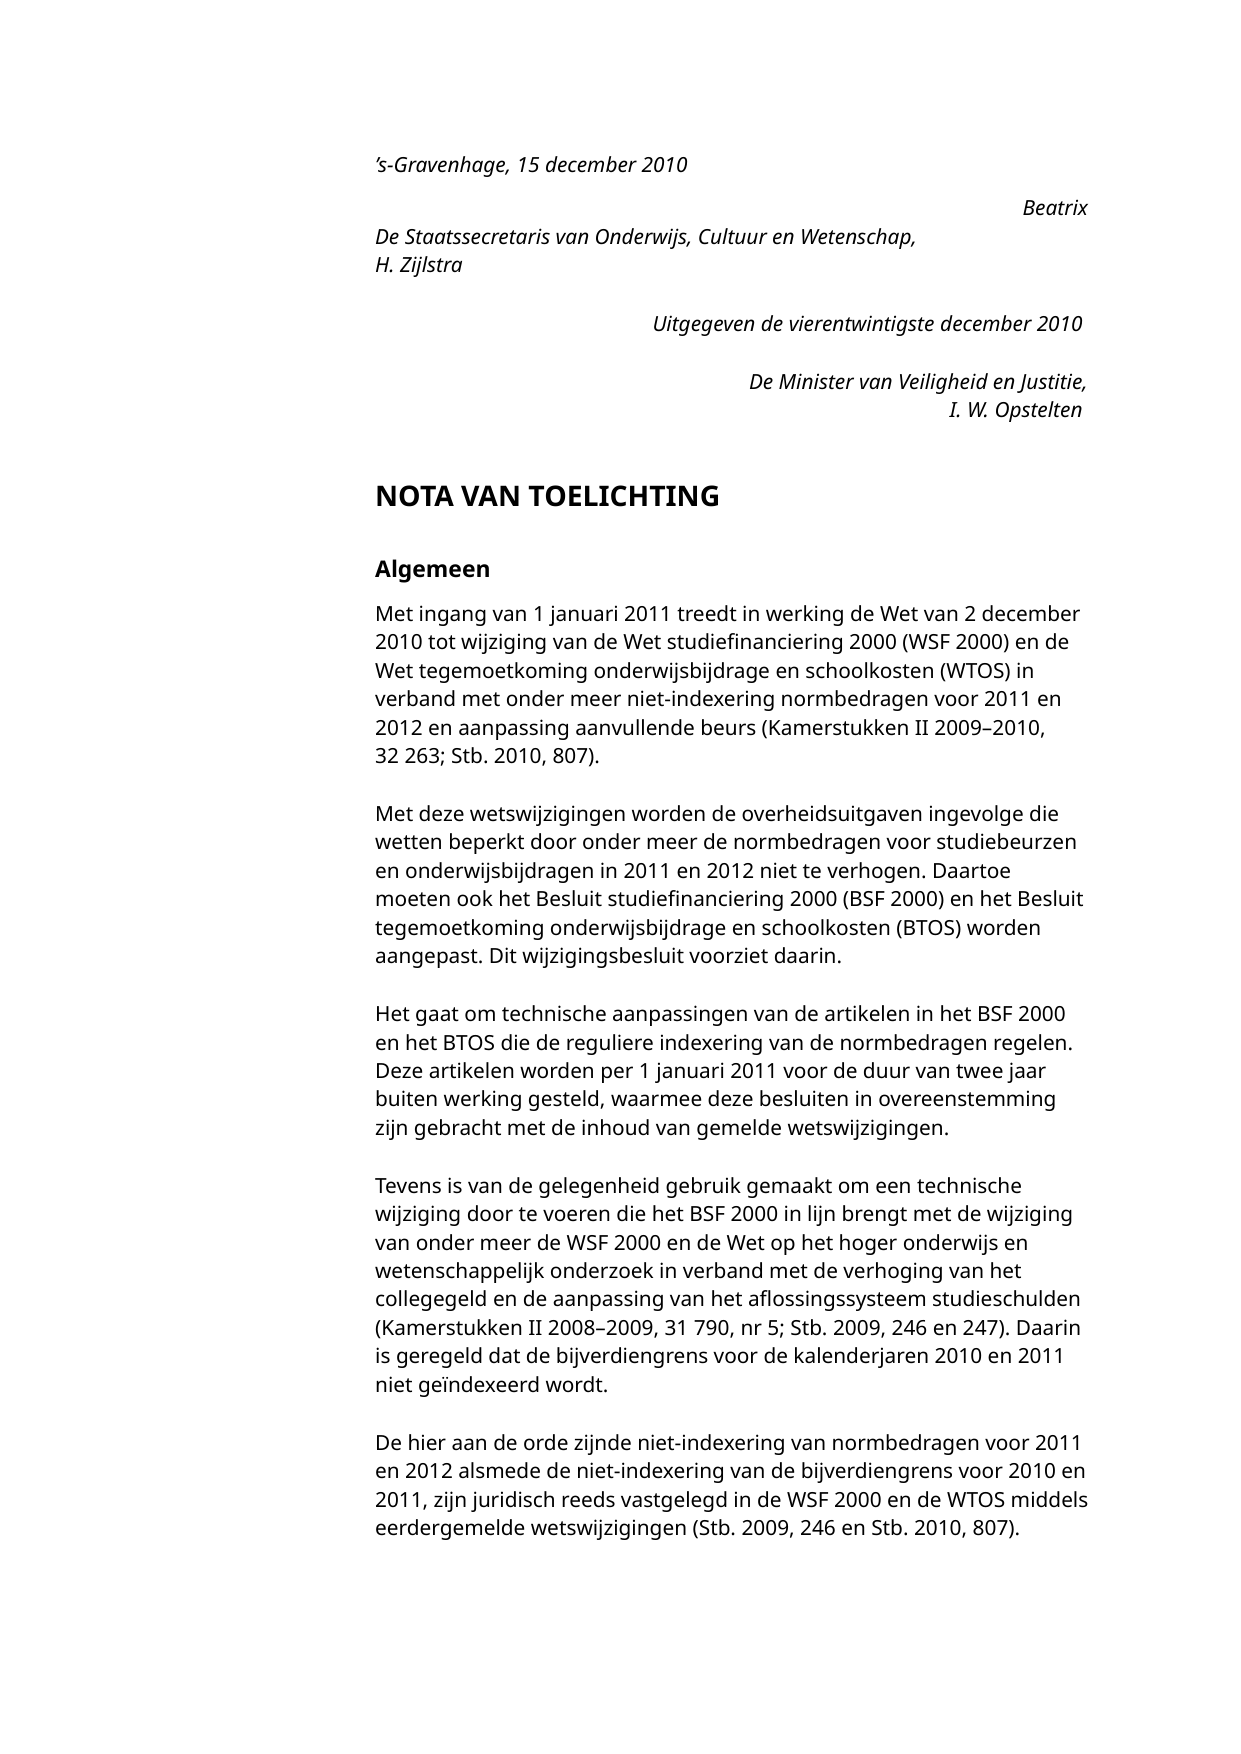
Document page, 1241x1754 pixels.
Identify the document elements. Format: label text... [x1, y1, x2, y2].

text I. W. Opstelten [375, 396, 1090, 424]
text Uitgegeven de vierentwintigste december 2010 [375, 309, 1090, 337]
text Met deze wetswijzigingen worden de overheidsuitgaven ingevolge die wetten beperkt door onder meer de normbedragen voor studiebeurzen en onderwijsbijdragen in 2011 en 2012 niet te verhogen. Daartoe moeten ook het Besluit studiefinanciering 2000 (BSF 2000) en het Besluit tegemoetkoming onderwijsbijdrage en schoolkosten (BTOS) worden aangepast. Dit wijzigingsbesluit voorziet daarin. [375, 799, 1090, 970]
text De Minister van Veiligheid en Justitie, [375, 367, 1090, 396]
text Het gaat om technische aanpassingen van de artikelen in het BSF 2000 en het BTOS die de reguliere indexering van de normbedragen regelen. Deze artikelen worden per 1 januari 2011 voor de duur van twee jaar buiten werking gesteld, waarmee deze besluiten in overeenstemming zijn gebracht met de inhoud van gemelde wetswijzigingen. [375, 999, 1090, 1141]
text De hier aan de orde zijnde niet-indexering van normbedragen voor 2011 en 2012 alsmede de niet-indexering van de bijverdiengrens voor 2010 en 2011, zijn juridisch reeds vastgelegd in de WSF 2000 en de WTOS middels eerdergemelde wetswijzigingen (Stb. 2009, 246 en Stb. 2010, 807). [375, 1428, 1090, 1542]
text H. Zijlstra [375, 250, 1090, 279]
subtitle NOTA VAN TOELICHTING [375, 477, 1090, 515]
subtitle Algemeen [375, 553, 1090, 584]
text ’s-Gravenhage, 15 december 2010 [375, 150, 1090, 178]
text Beatrix [375, 193, 1090, 222]
text De Staatssecretaris van Onderwijs, Cultuur en Wetenschap, [375, 222, 1090, 250]
text Tevens is van de gelegenheid gebruik gemaakt om een technische wijziging door te voeren die het BSF 2000 in lijn brengt met de wijziging van onder meer de WSF 2000 en de Wet op het hoger onderwijs en wetenschappelijk onderzoek in verband met de verhoging van het collegegeld en de aanpassing van het aflossingssysteem studieschulden (Kamerstukken II 2008–2009, 31 790, nr 5; Stb. 2009, 246 en 247). Daarin is geregeld dat de bijverdiengrens voor de kalenderjaren 2010 en 2011 niet geïndexeerd wordt. [375, 1171, 1090, 1398]
text Met ingang van 1 januari 2011 treedt in werking de Wet van 2 december 2010 tot wijziging van de Wet studiefinanciering 2000 (WSF 2000) en de Wet tegemoetkoming onderwijsbijdrage en schoolkosten (WTOS) in verband met onder meer niet-indexering normbedragen voor 2011 en 2012 en aanpassing aanvullende beurs (Kamerstukken II 2009–2010, 32 263; Stb. 2010, 807). [375, 599, 1090, 769]
